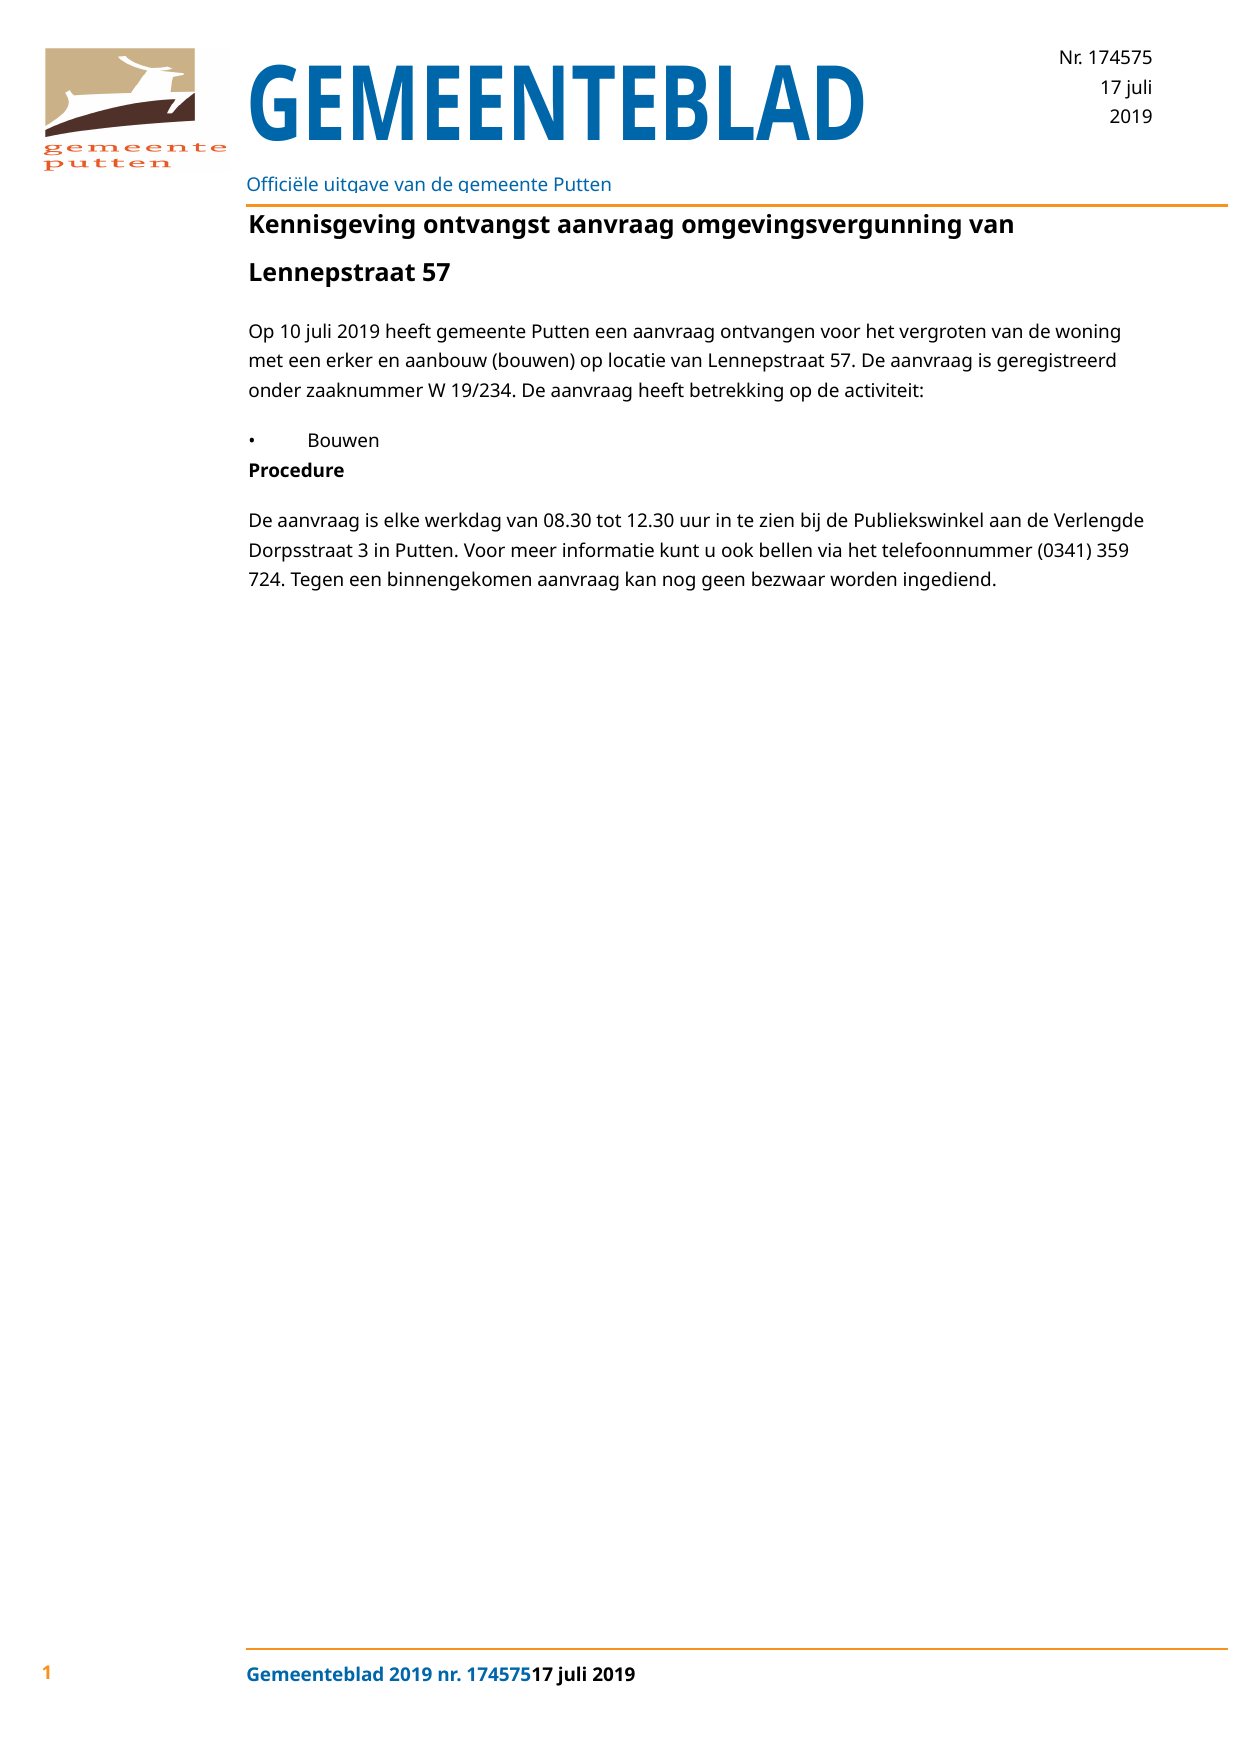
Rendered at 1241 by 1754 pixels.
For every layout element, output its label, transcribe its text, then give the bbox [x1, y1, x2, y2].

text De aanvraag is elke werkdag van 08.30 tot 12.30 uur in te zien bij de Publiekswinkel aan de Verlengde Dorpsstraat 3 in Putten. Voor meer informatie kunt u ook bellen via het telefoonnummer (0341) 359 724. Tegen een binnengekomen aanvraag kan nog geen bezwaar worden ingediend. [248, 507, 1152, 592]
picture [41, 47, 231, 172]
text Kennisgeving ontvangst aanvraag omgevingsvergunning van Lennepstraat 57 [248, 207, 1152, 288]
text Procedure [248, 457, 1152, 483]
text Op 10 juli 2019 heeft gemeente Putten een aanvraag ontvangen voor het vergroten van de woning met een erker en aanbouw (bouwen) op locatie van Lennepstraat 57. De aanvraag is geregistreerd onder zaaknummer W 19/234. De aanvraag heeft betrekking op de activiteit: [248, 318, 1152, 403]
list Bouwen [248, 427, 1152, 453]
